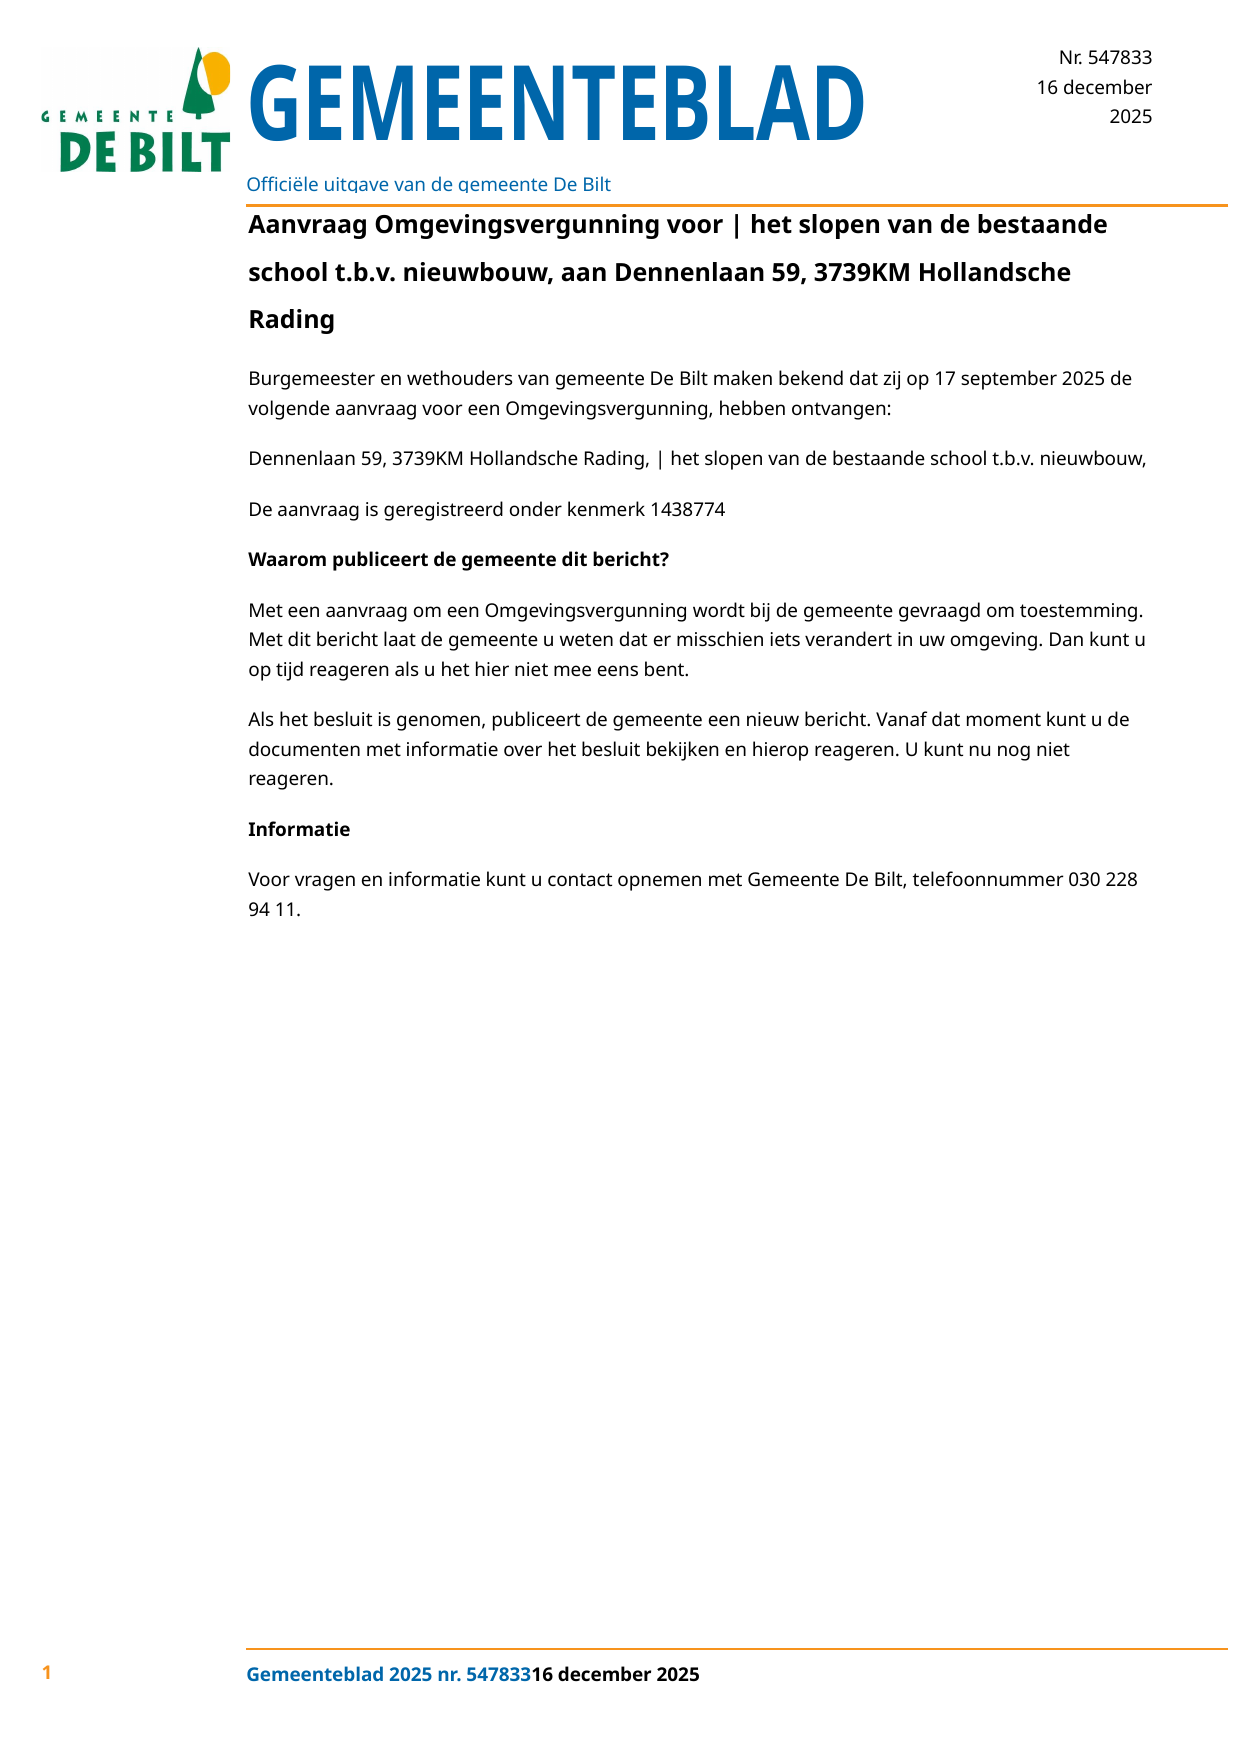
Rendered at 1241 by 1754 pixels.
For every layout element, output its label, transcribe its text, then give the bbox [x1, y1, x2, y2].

text Met een aanvraag om een Omgevingsvergunning wordt bij de gemeente gevraagd om toestemming. Met dit bericht laat de gemeente u weten dat er misschien iets verandert in uw omgeving. Dan kunt u op tijd reageren als u het hier niet mee eens bent. [248, 597, 1152, 682]
text Waarom publiceert de gemeente dit bericht? [248, 546, 1152, 572]
text Voor vragen en informatie kunt u contact opnemen met Gemeente De Bilt, telefoonnummer 030 228 94 11. [248, 866, 1152, 922]
text Dennenlaan 59, 3739KM Hollandsche Rading, | het slopen van de bestaande school t.b.v. nieuwbouw, [248, 446, 1152, 471]
picture [41, 47, 231, 172]
text De aanvraag is geregistreerd onder kenmerk 1438774 [248, 496, 1152, 522]
text Als het besluit is genomen, publiceert de gemeente een nieuw bericht. Vanaf dat moment kunt u de documenten met informatie over het besluit bekijken en hierop reageren. U kunt nu nog niet reageren. [248, 706, 1152, 791]
text Informatie [248, 816, 1152, 842]
text Burgemeester en wethouders van gemeente De Bilt maken bekend dat zij op 17 september 2025 de volgende aanvraag voor een Omgevingsvergunning, hebben ontvangen: [248, 366, 1152, 421]
text Aanvraag Omgevingsvergunning voor | het slopen van de bestaande school t.b.v. nieuwbouw, aan Dennenlaan 59, 3739KM Hollandsche Rading [248, 207, 1152, 336]
